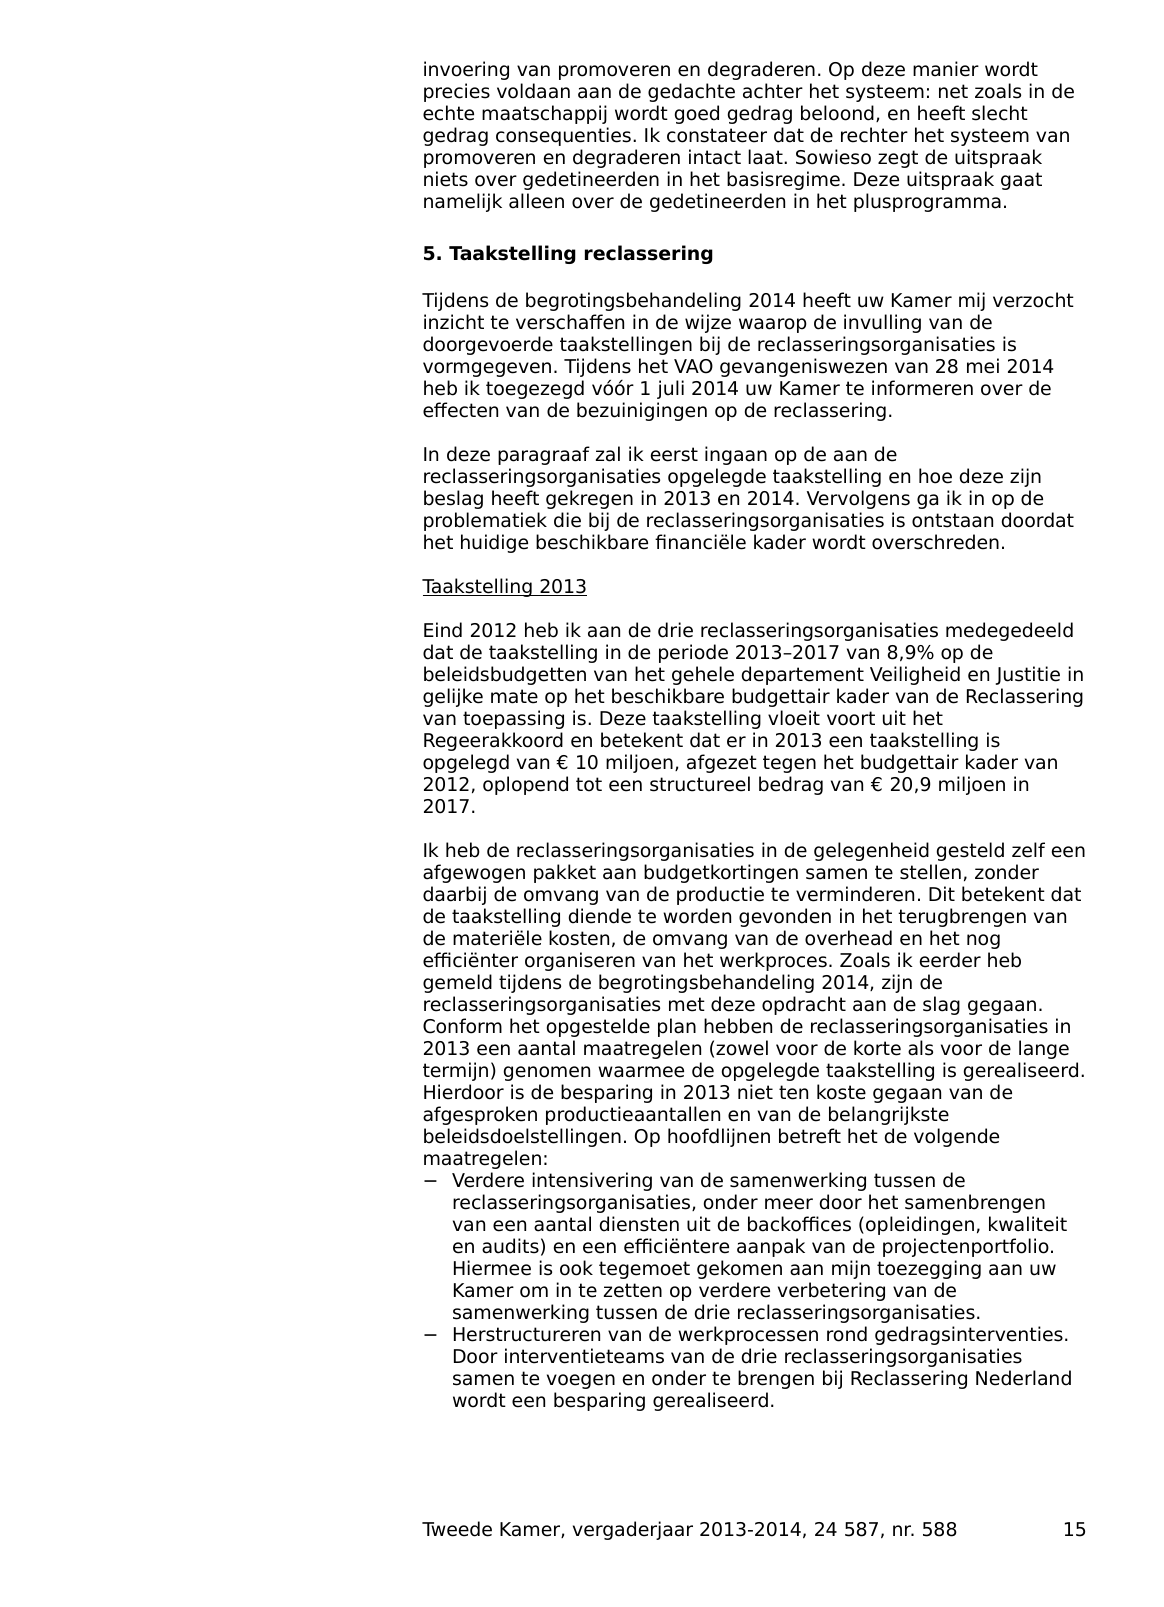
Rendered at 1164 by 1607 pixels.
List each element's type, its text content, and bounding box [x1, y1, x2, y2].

text In deze paragraaf zal ik eerst ingaan op de aan de reclasseringsorganisaties opgelegde taakstelling en hoe deze zijn beslag heeft gekregen in 2013 en 2014. Vervolgens ga ik in op de problematiek die bij de reclasseringsorganisaties is ontstaan doordat het huidige beschikbare financiële kader wordt overschreden. [422, 444, 1087, 554]
text Eind 2012 heb ik aan de drie reclasseringsorganisaties medegedeeld dat de taakstelling in de periode 2013–2017 van 8,9% op de beleidsbudgetten van het gehele departement Veiligheid en Justitie in gelijke mate op het beschikbare budgettair kader van de Reclassering van toepassing is. Deze taakstelling vloeit voort uit het Regeerakkoord en betekent dat er in 2013 een taakstelling is opgelegd van € 10 miljoen, afgezet tegen het budgettair kader van 2012, oplopend tot een structureel bedrag van € 20,9 miljoen in 2017. [422, 620, 1087, 818]
text − Herstructureren van de werkprocessen rond gedragsinterventies. Door interventieteams van de drie reclasseringsorganisaties samen te voegen en onder te brengen bij Reclassering Nederland wordt een besparing gerealiseerd. [422, 1324, 1087, 1412]
text Ik heb de reclasseringsorganisaties in de gelegenheid gesteld zelf een afgewogen pakket aan budgetkortingen samen te stellen, zonder daarbij de omvang van de productie te verminderen. Dit betekent dat de taakstelling diende te worden gevonden in het terugbrengen van de materiële kosten, de omvang van de overhead en het nog efficiënter organiseren van het werkproces. Zoals ik eerder heb gemeld tijdens de begrotingsbehandeling 2014, zijn de reclasseringsorganisaties met deze opdracht aan de slag gegaan. Conform het opgestelde plan hebben de reclasseringsorganisaties in 2013 een aantal maatregelen (zowel voor de korte als voor de lange termijn) genomen waarmee de opgelegde taakstelling is gerealiseerd. Hierdoor is de besparing in 2013 niet ten koste gegaan van de afgesproken productieaantallen en van de belangrijkste beleidsdoelstellingen. Op hoofdlijnen betreft het de volgende maatregelen: [422, 840, 1087, 1170]
text Tijdens de begrotingsbehandeling 2014 heeft uw Kamer mij verzocht inzicht te verschaffen in de wijze waarop de invulling van de doorgevoerde taakstellingen bij de reclasseringsorganisaties is vormgegeven. Tijdens het VAO gevangeniswezen van 28 mei 2014 heb ik toegezegd vóór 1 juli 2014 uw Kamer te informeren over de effecten van de bezuinigingen op de reclassering. [422, 290, 1087, 422]
text − Verdere intensivering van de samenwerking tussen de reclasseringsorganisaties, onder meer door het samenbrengen van een aantal diensten uit de backoffices (opleidingen, kwaliteit en audits) en een efficiëntere aanpak van de projectenportfolio. Hiermee is ook tegemoet gekomen aan mijn toezegging aan uw Kamer om in te zetten op verdere verbetering van de samenwerking tussen de drie reclasseringsorganisaties. [422, 1170, 1087, 1324]
subtitle 5. Taakstelling reclassering [422, 243, 1087, 265]
subtitle Taakstelling 2013 [422, 576, 1087, 598]
text invoering van promoveren en degraderen. Op deze manier wordt precies voldaan aan de gedachte achter het systeem: net zoals in de echte maatschappij wordt goed gedrag beloond, en heeft slecht gedrag consequenties. Ik constateer dat de rechter het systeem van promoveren en degraderen intact laat. Sowieso zegt de uitspraak niets over gedetineerden in het basisregime. Deze uitspraak gaat namelijk alleen over de gedetineerden in het plusprogramma. [422, 59, 1087, 213]
